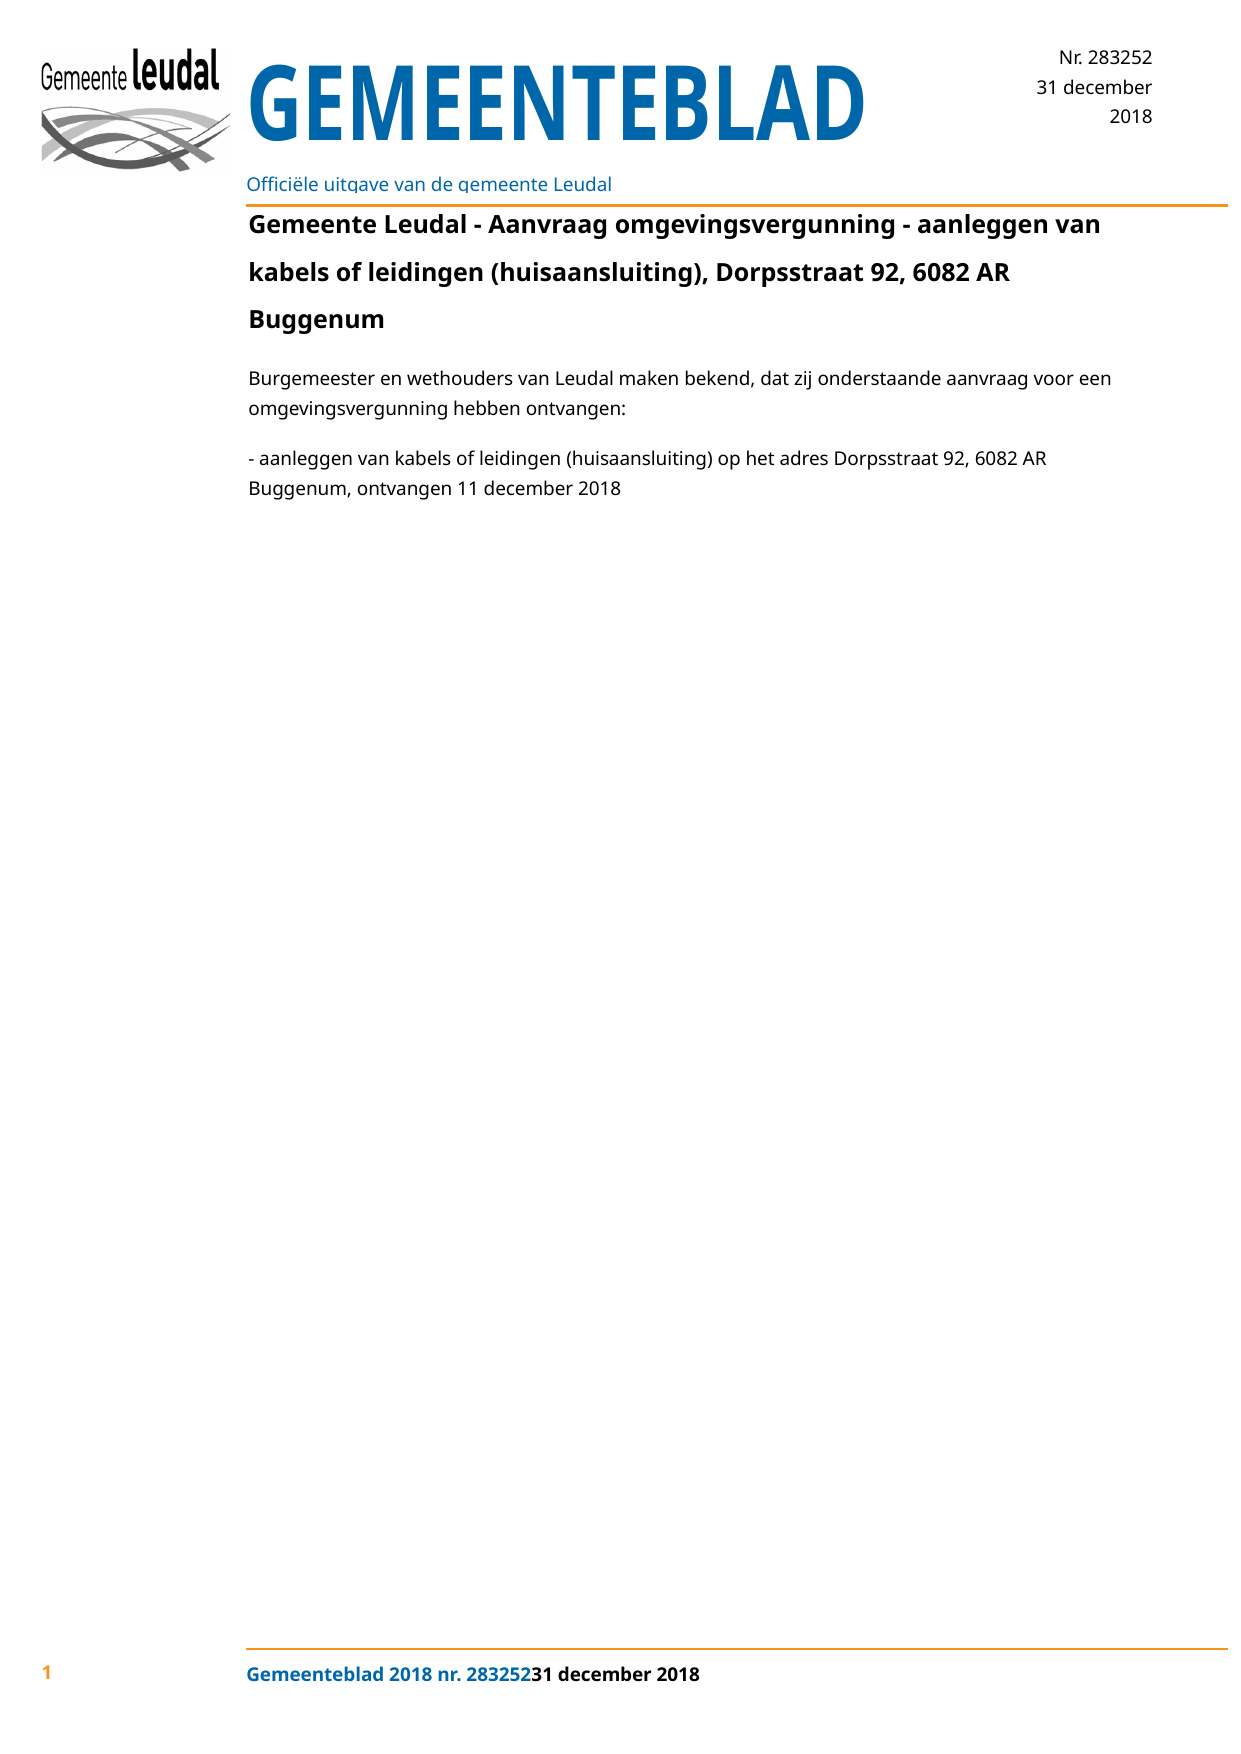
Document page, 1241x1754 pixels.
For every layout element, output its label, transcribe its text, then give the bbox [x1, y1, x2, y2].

text Burgemeester en wethouders van Leudal maken bekend, dat zij onderstaande aanvraag voor een omgevingsvergunning hebben ontvangen: [248, 366, 1152, 421]
picture [41, 47, 231, 172]
text - aanleggen van kabels of leidingen (huisaansluiting) op het adres Dorpsstraat 92, 6082 AR Buggenum, ontvangen 11 december 2018 [248, 446, 1152, 501]
text Gemeente Leudal - Aanvraag omgevingsvergunning - aanleggen van kabels of leidingen (huisaansluiting), Dorpsstraat 92, 6082 AR Buggenum [248, 207, 1152, 336]
